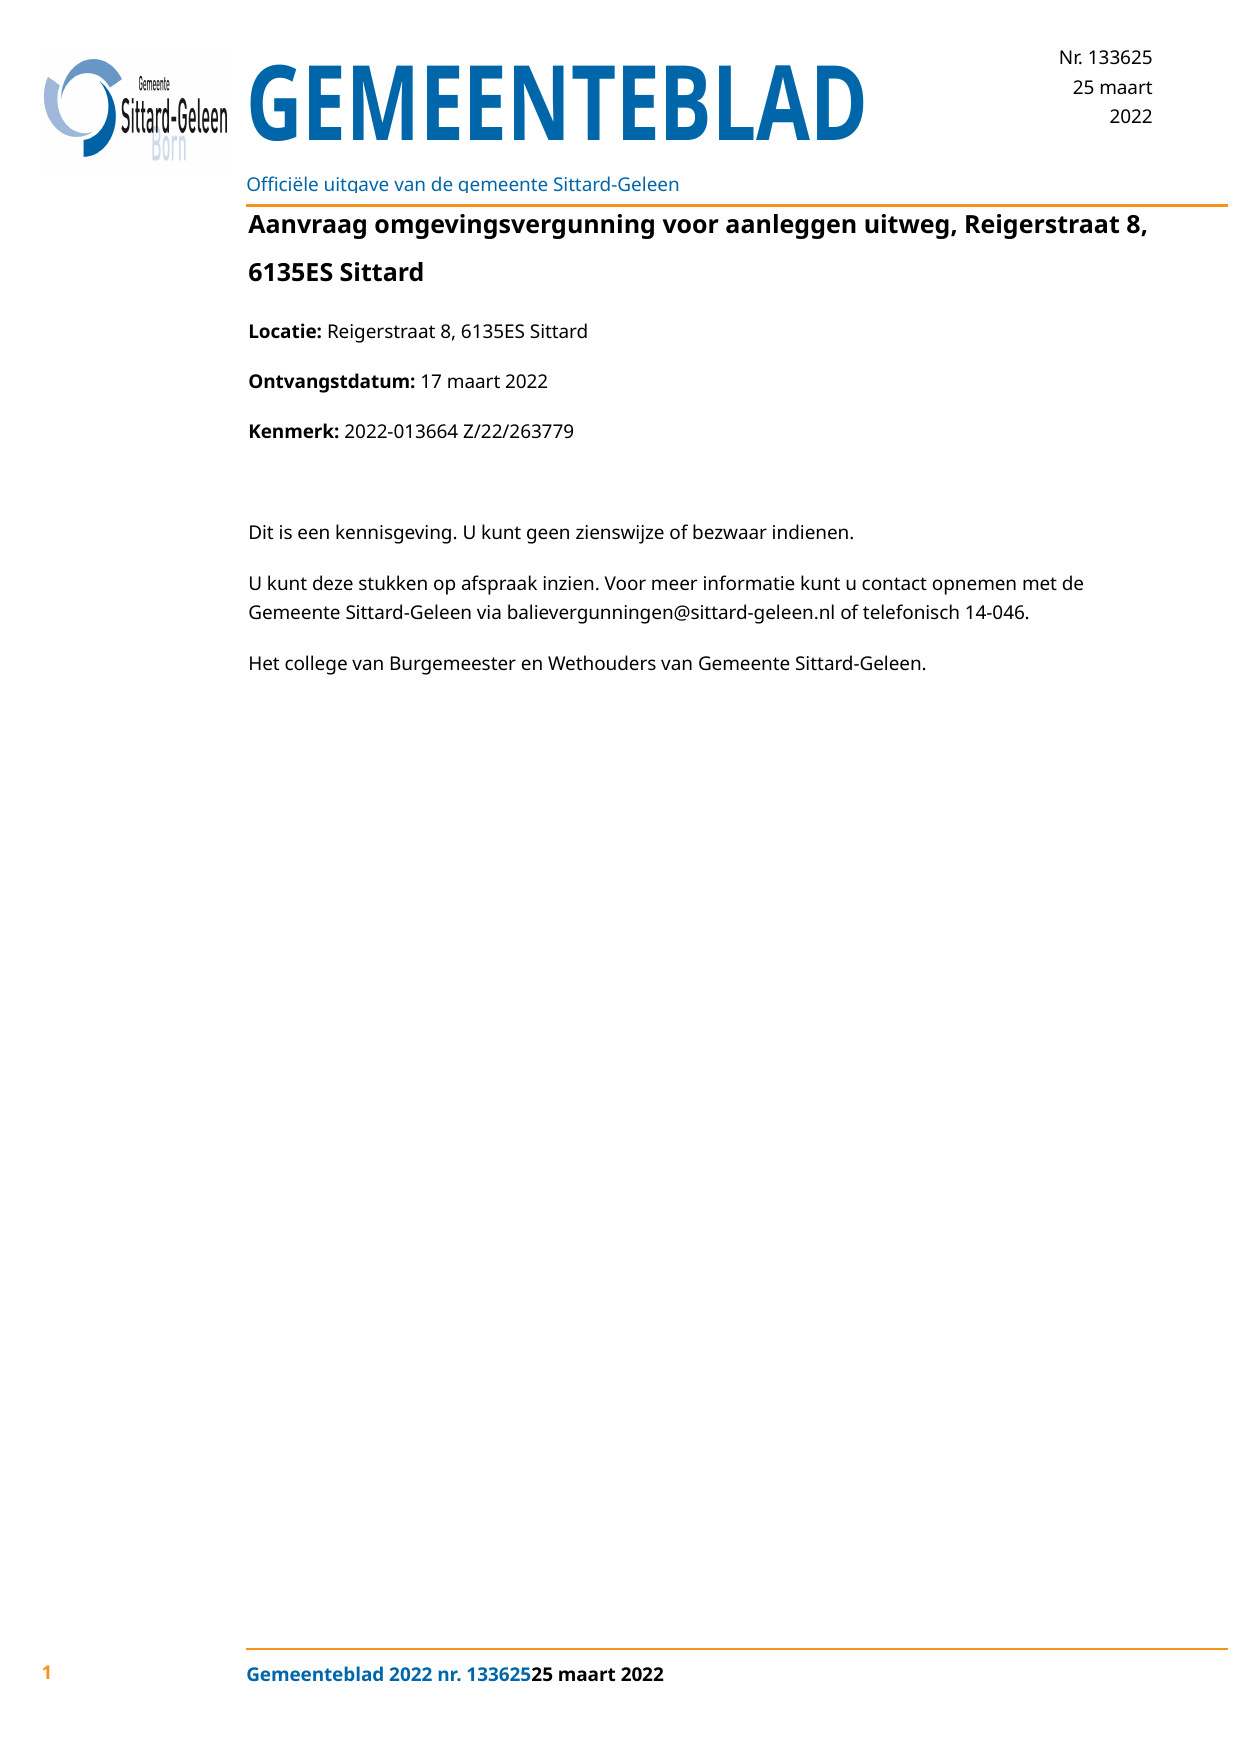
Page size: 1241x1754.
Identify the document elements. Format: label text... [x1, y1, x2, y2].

text Kenmerk: 2022-013664 Z/22/263779 [248, 419, 1152, 444]
text U kunt deze stukken op afspraak inzien. Voor meer informatie kunt u contact opnemen met de Gemeente Sittard-Geleen via balievergunningen@sittard-geleen.nl of telefonisch 14-046. [248, 570, 1152, 625]
text Het college van Burgemeester en Wethouders van Gemeente Sittard-Geleen. [248, 650, 1152, 676]
text Ontvangstdatum: 17 maart 2022 [248, 368, 1152, 394]
text Dit is een kennisgeving. U kunt geen zienswijze of bezwaar indienen. [248, 519, 1152, 545]
text Locatie: Reigerstraat 8, 6135ES Sittard [248, 318, 1152, 344]
picture [41, 47, 231, 172]
text Aanvraag omgevingsvergunning voor aanleggen uitweg, Reigerstraat 8, 6135ES Sittard [248, 207, 1152, 288]
